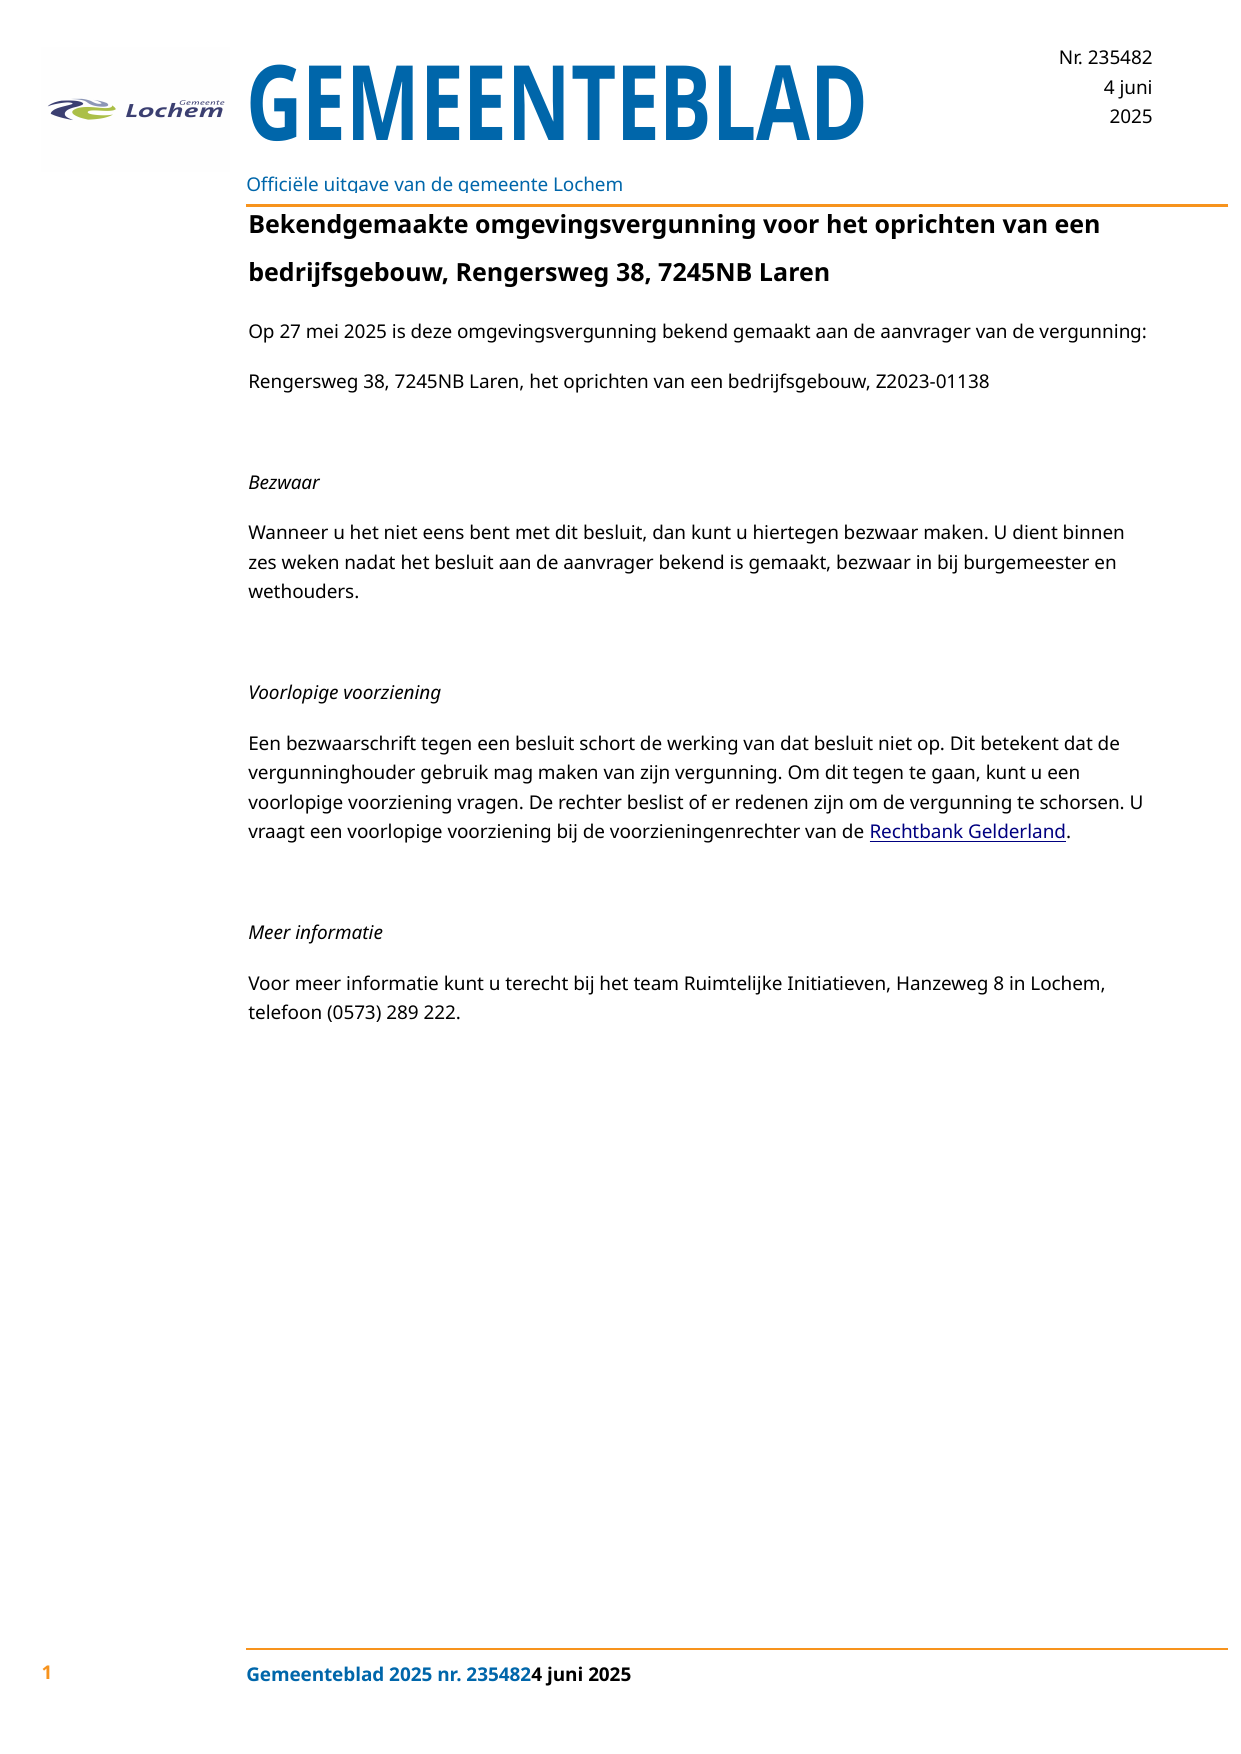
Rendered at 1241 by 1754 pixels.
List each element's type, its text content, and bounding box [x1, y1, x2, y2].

text Rengersweg 38, 7245NB Laren, het oprichten van een bedrijfsgebouw, Z2023-01138 [248, 368, 1152, 394]
picture [41, 47, 231, 172]
text Bekendgemaakte omgevingsvergunning voor het oprichten van een bedrijfsgebouw, Rengersweg 38, 7245NB Laren [248, 207, 1152, 288]
text Op 27 mei 2025 is deze omgevingsvergunning bekend gemaakt aan de aanvrager van de vergunning: [248, 318, 1152, 344]
text Een bezwaarschrift tegen een besluit schort de werking van dat besluit niet op. Dit betekent dat de vergunninghouder gebruik mag maken van zijn vergunning. Om dit tegen te gaan, kunt u een voorlopige voorziening vragen. De rechter beslist of er redenen zijn om de vergunning te schorsen. U vraagt een voorlopige voorziening bij de voorzieningenrechter van de Rechtbank Gelderland. [248, 730, 1152, 844]
text Voor meer informatie kunt u terecht bij het team Ruimtelijke Initiatieven, Hanzeweg 8 in Lochem, telefoon (0573) 289 222. [248, 970, 1152, 1025]
text Voorlopige voorziening [248, 679, 1152, 705]
text Bezwaar [248, 469, 1152, 495]
text Wanneer u het niet eens bent met dit besluit, dan kunt u hiertegen bezwaar maken. U dient binnen zes weken nadat het besluit aan de aanvrager bekend is gemaakt, bezwaar in bij burgemeester en wethouders. [248, 519, 1152, 604]
text Meer informatie [248, 919, 1152, 945]
